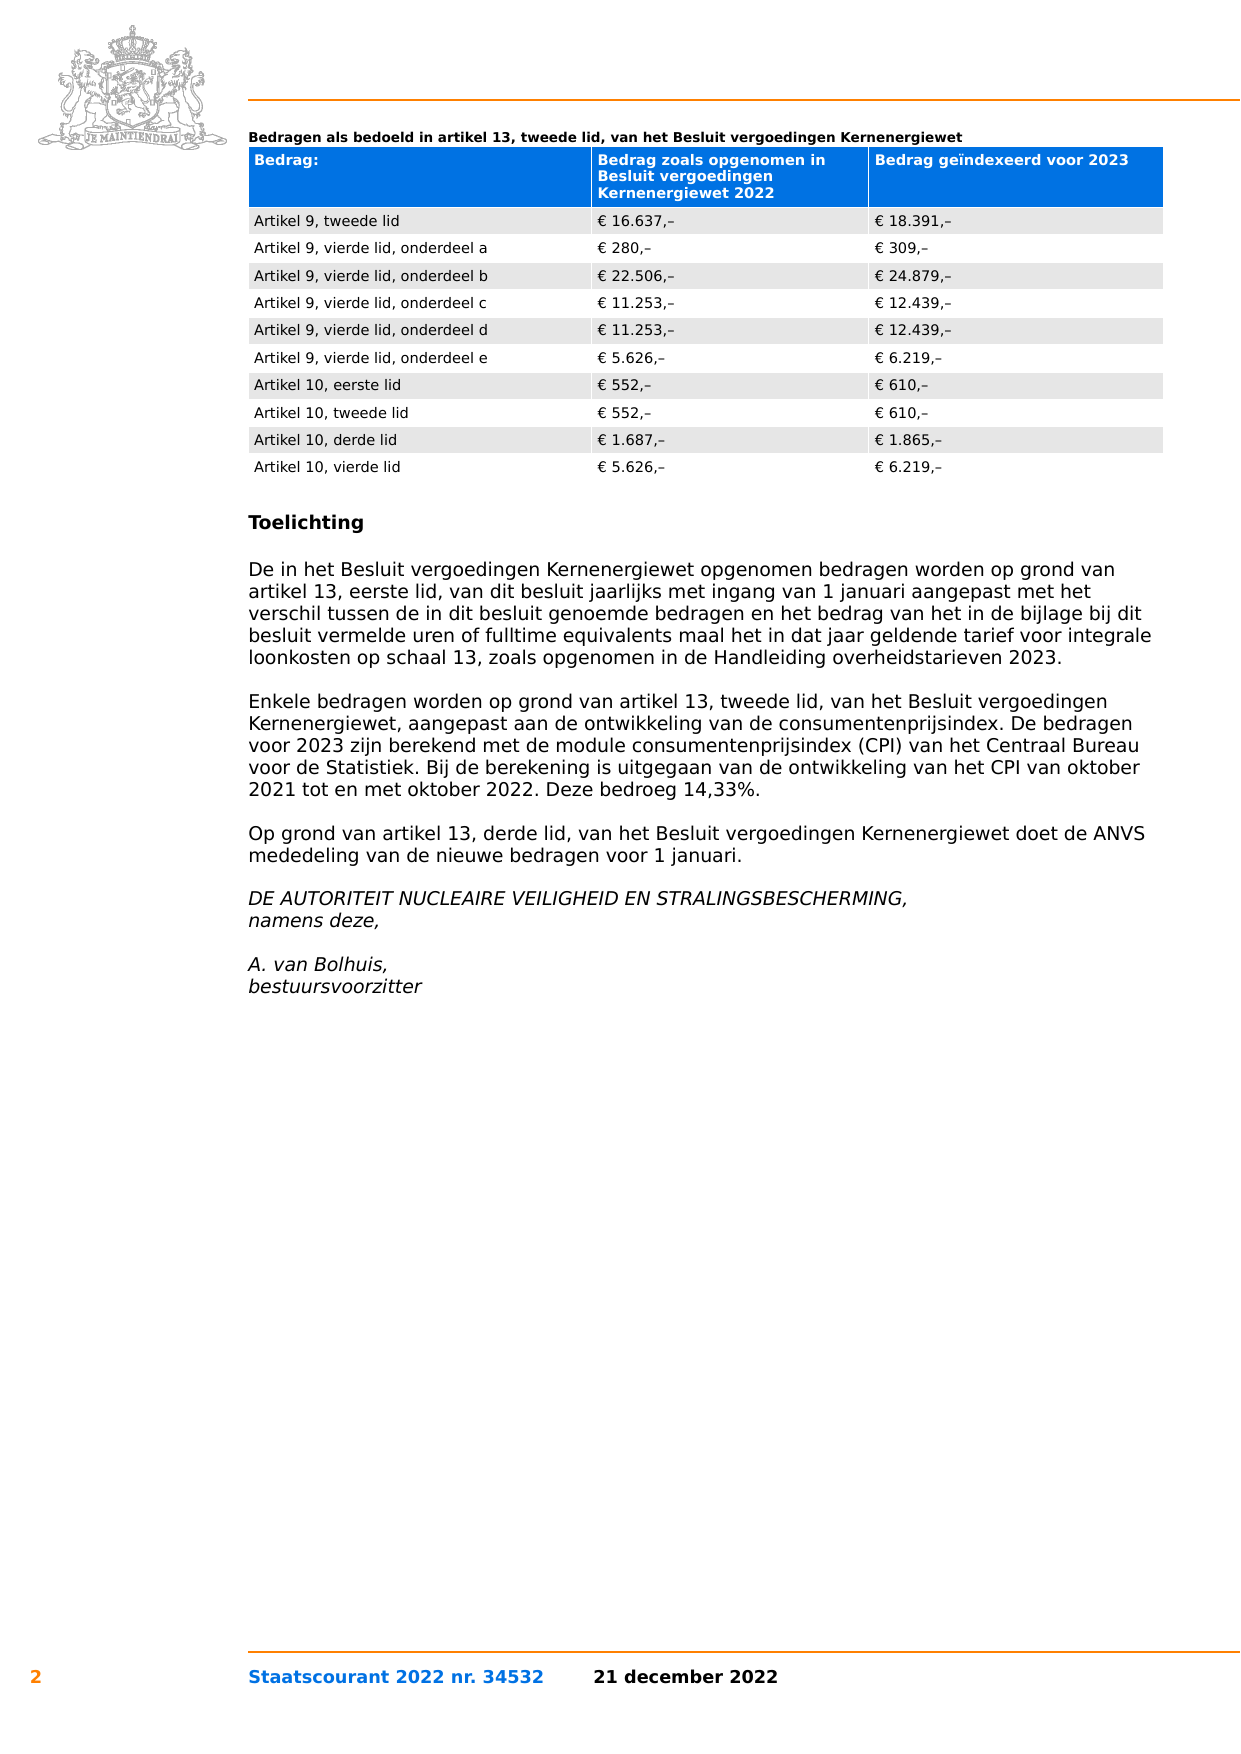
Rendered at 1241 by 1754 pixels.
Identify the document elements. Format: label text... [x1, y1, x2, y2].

table_cell € 11.253,– [592, 290, 868, 317]
table_cell Artikel 9, vierde lid, onderdeel d [249, 318, 591, 344]
table_cell € 309,– [869, 235, 1163, 262]
table_cell Artikel 10, eerste lid [249, 373, 591, 399]
table_cell € 5.626,– [592, 345, 868, 371]
table_cell € 16.637,– [592, 208, 868, 234]
table_cell € 11.253,– [592, 318, 868, 344]
table_cell Artikel 9, vierde lid, onderdeel a [249, 235, 591, 262]
table_cell € 12.439,– [869, 318, 1163, 344]
table_cell Bedrag zoals opgenomen in Besluit vergoedingen Kernenergiewet 2022 [592, 147, 868, 207]
table_cell € 610,– [869, 400, 1163, 426]
table_cell Artikel 10, vierde lid [249, 455, 591, 481]
table_cell € 12.439,– [869, 290, 1163, 317]
table_cell Bedrag geïndexeerd voor 2023 [869, 147, 1163, 207]
table_cell € 552,– [592, 400, 868, 426]
table_cell € 6.219,– [869, 455, 1163, 481]
table_cell Artikel 9, vierde lid, onderdeel e [249, 345, 591, 371]
table_cell € 6.219,– [869, 345, 1163, 371]
table_cell € 1.865,– [869, 427, 1163, 453]
text DE AUTORITEIT NUCLEAIRE VEILIGHEID EN STRALINGSBESCHERMING, namens deze, A. van Bolhuis, bestuursvoorzitter [248, 888, 1163, 998]
subtitle Toelichting [248, 512, 1163, 534]
table_cell Artikel 9, tweede lid [249, 208, 591, 234]
table_cell € 24.879,– [869, 263, 1163, 289]
table_cell Artikel 9, vierde lid, onderdeel b [249, 263, 591, 289]
table_cell Artikel 10, derde lid [249, 427, 591, 453]
table_cell € 22.506,– [592, 263, 868, 289]
table_cell € 610,– [869, 373, 1163, 399]
table_cell € 280,– [592, 235, 868, 262]
table_cell Bedrag: [249, 147, 591, 207]
table_cell Artikel 9, vierde lid, onderdeel c [249, 290, 591, 317]
table_cell Artikel 10, tweede lid [249, 400, 591, 426]
picture [38, 25, 227, 150]
table_cell € 5.626,– [592, 455, 868, 481]
text De in het Besluit vergoedingen Kernenergiewet opgenomen bedragen worden op grond van artikel 13, eerste lid, van dit besluit jaarlijks met ingang van 1 januari aangepast met het verschil tussen de in dit besluit genoemde bedragen en het bedrag van het in de bijlage bij dit besluit vermelde uren of fulltime equivalents maal het in dat jaar geldende tarief voor integrale loonkosten op schaal 13, zoals opgenomen in de Handleiding overheidstarieven 2023. [248, 559, 1163, 669]
table_header Bedragen als bedoeld in artikel 13, tweede lid, van het Besluit vergoedingen Kernenergiewet [248, 130, 1163, 146]
text Op grond van artikel 13, derde lid, van het Besluit vergoedingen Kernenergiewet doet de ANVS mededeling van de nieuwe bedragen voor 1 januari. [248, 822, 1163, 866]
text Enkele bedragen worden op grond van artikel 13, tweede lid, van het Besluit vergoedingen Kernenergiewet, aangepast aan de ontwikkeling van de consumentenprijsindex. De bedragen voor 2023 zijn berekend met de module consumentenprijsindex (CPI) van het Centraal Bureau voor de Statistiek. Bij de berekening is uitgegaan van de ontwikkeling van het CPI van oktober 2021 tot en met oktober 2022. Deze bedroeg 14,33%. [248, 691, 1163, 801]
table_cell € 552,– [592, 373, 868, 399]
table_cell € 18.391,– [869, 208, 1163, 234]
table_cell € 1.687,– [592, 427, 868, 453]
